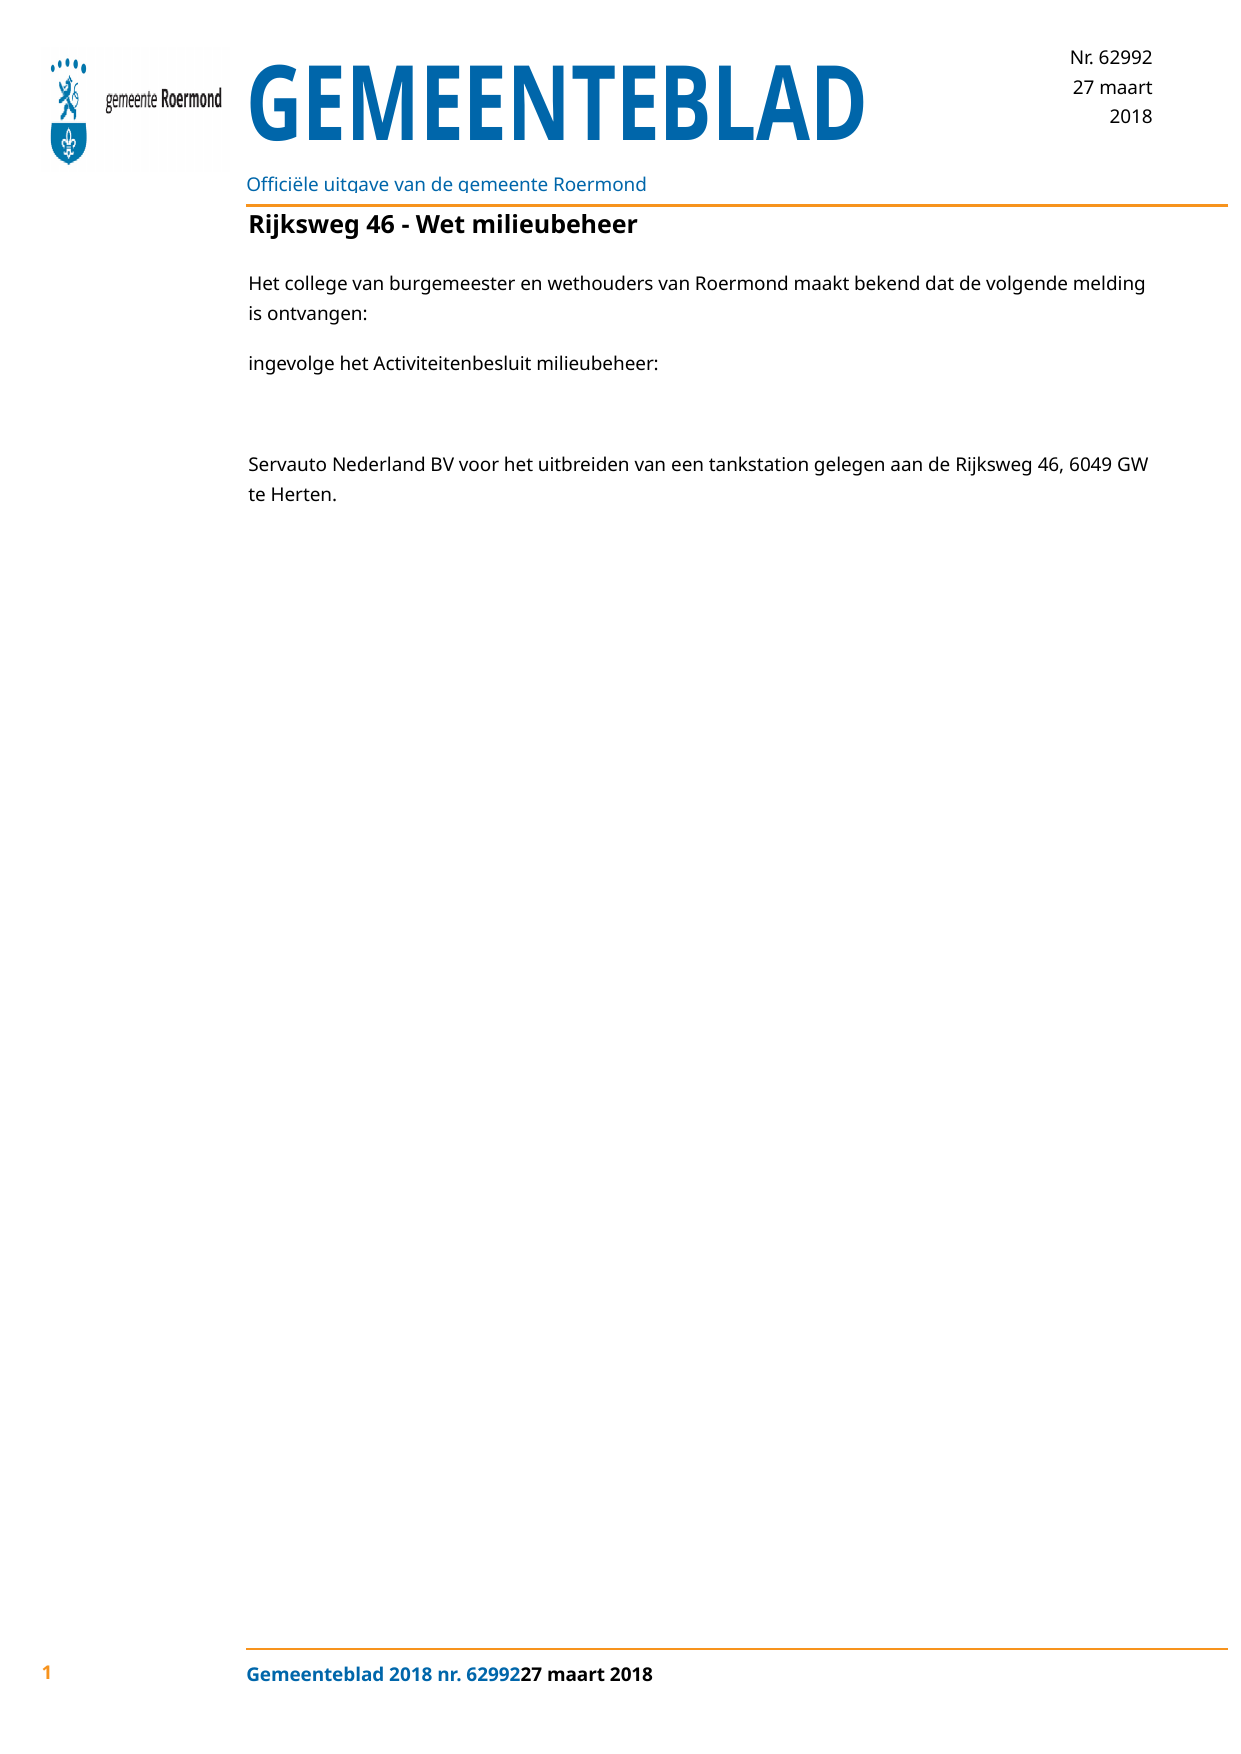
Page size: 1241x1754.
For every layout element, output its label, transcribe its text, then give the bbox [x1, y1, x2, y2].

text Het college van burgemeester en wethouders van Roermond maakt bekend dat de volgende melding is ontvangen: [248, 270, 1152, 326]
text ingevolge het Activiteitenbesluit milieubeheer: [248, 350, 1152, 376]
text Rijksweg 46 - Wet milieubeheer [248, 207, 1152, 241]
picture [41, 47, 231, 172]
text Servauto Nederland BV voor het uitbreiden van een tankstation gelegen aan de Rijksweg 46, 6049 GW te Herten. [248, 451, 1152, 506]
